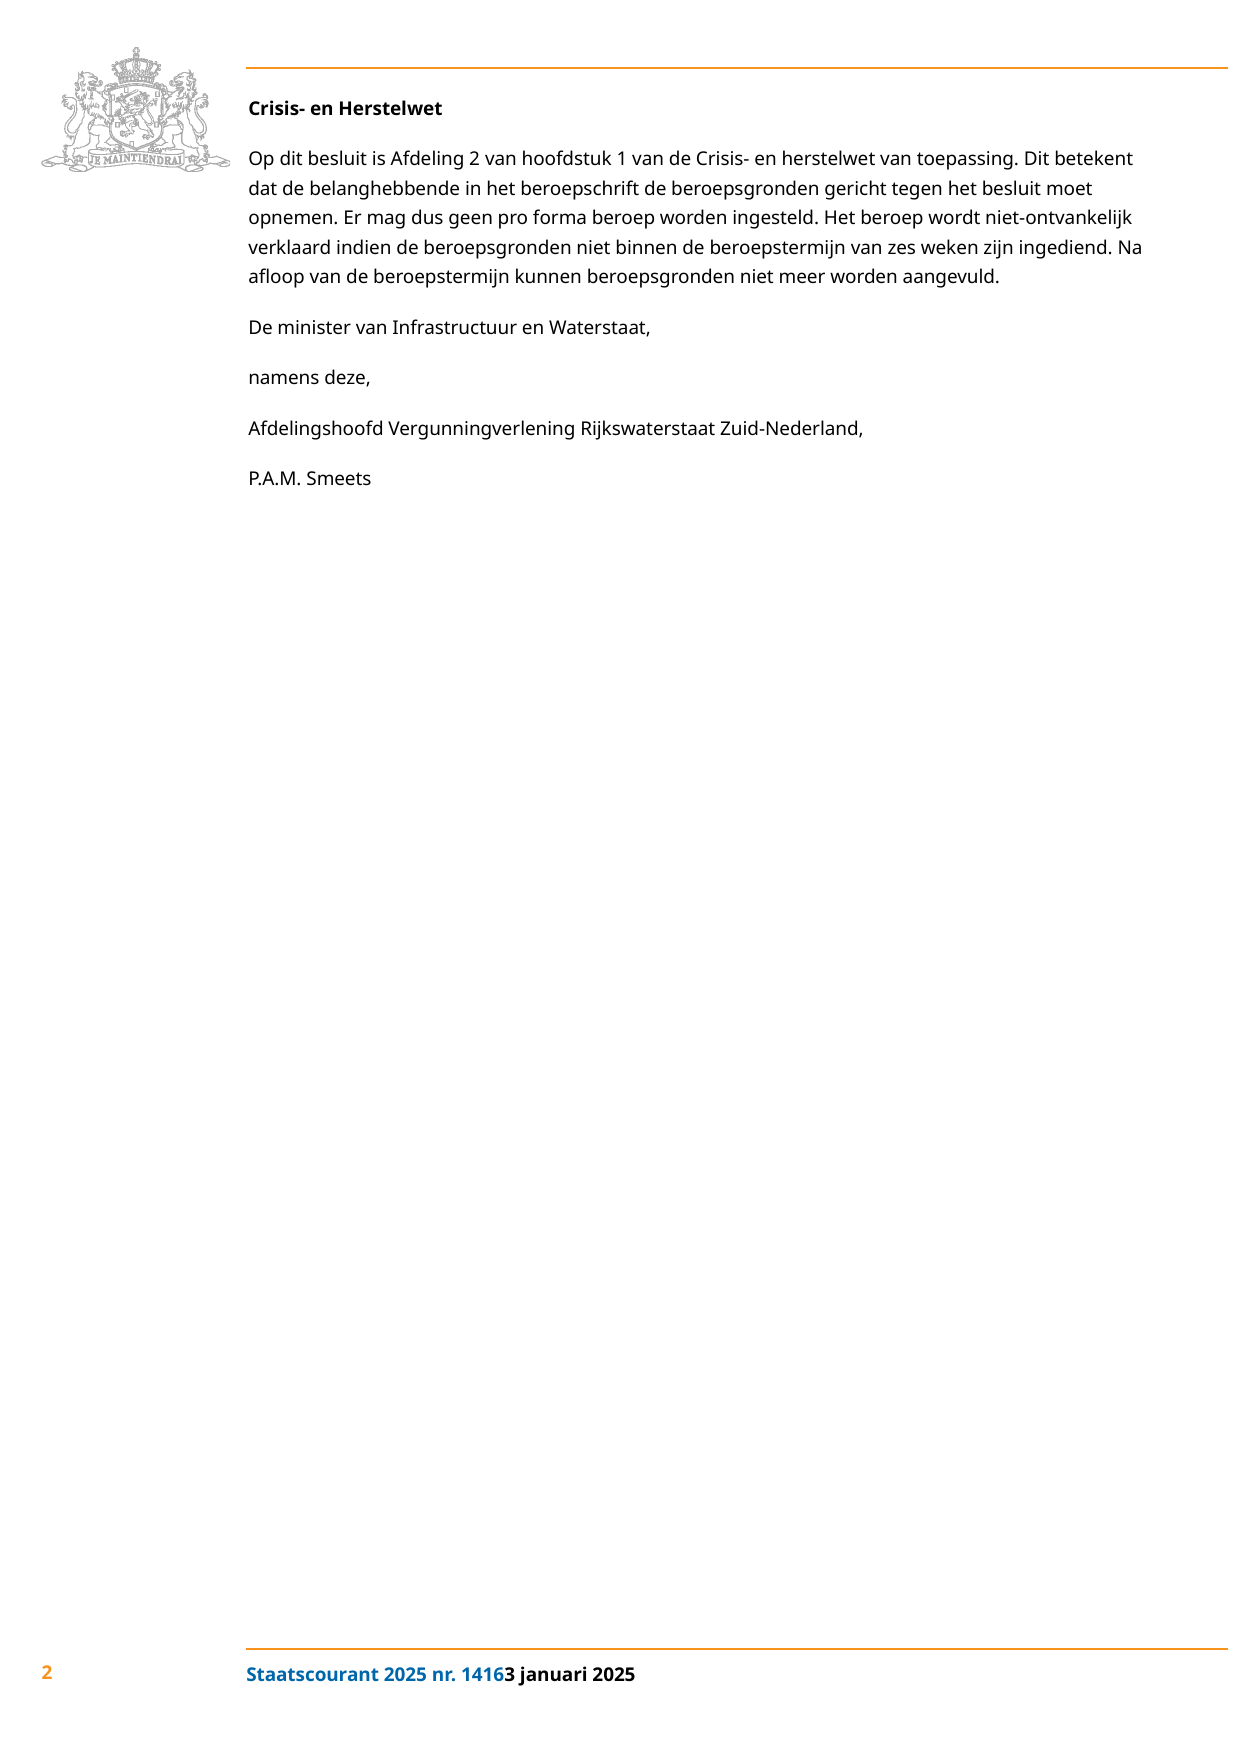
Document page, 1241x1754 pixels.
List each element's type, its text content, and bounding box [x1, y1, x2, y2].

text P.A.M. Smeets [248, 465, 1152, 491]
picture [41, 47, 231, 172]
text Afdelingshoofd Vergunningverlening Rijkswaterstaat Zuid-Nederland, [248, 415, 1152, 441]
text De minister van Infrastructuur en Waterstaat, [248, 314, 1152, 340]
text Op dit besluit is Afdeling 2 van hoofdstuk 1 van de Crisis- en herstelwet van toepassing. Dit betekent dat de belanghebbende in het beroepschrift de beroepsgronden gericht tegen het besluit moet opnemen. Er mag dus geen pro forma beroep worden ingesteld. Het beroep wordt niet-ontvankelijk verklaard indien de beroepsgronden niet binnen de beroepstermijn van zes weken zijn ingediend. Na afloop van de beroepstermijn kunnen beroepsgronden niet meer worden aangevuld. [248, 145, 1152, 289]
text namens deze, [248, 364, 1152, 390]
text Crisis- en Herstelwet [248, 95, 1152, 121]
